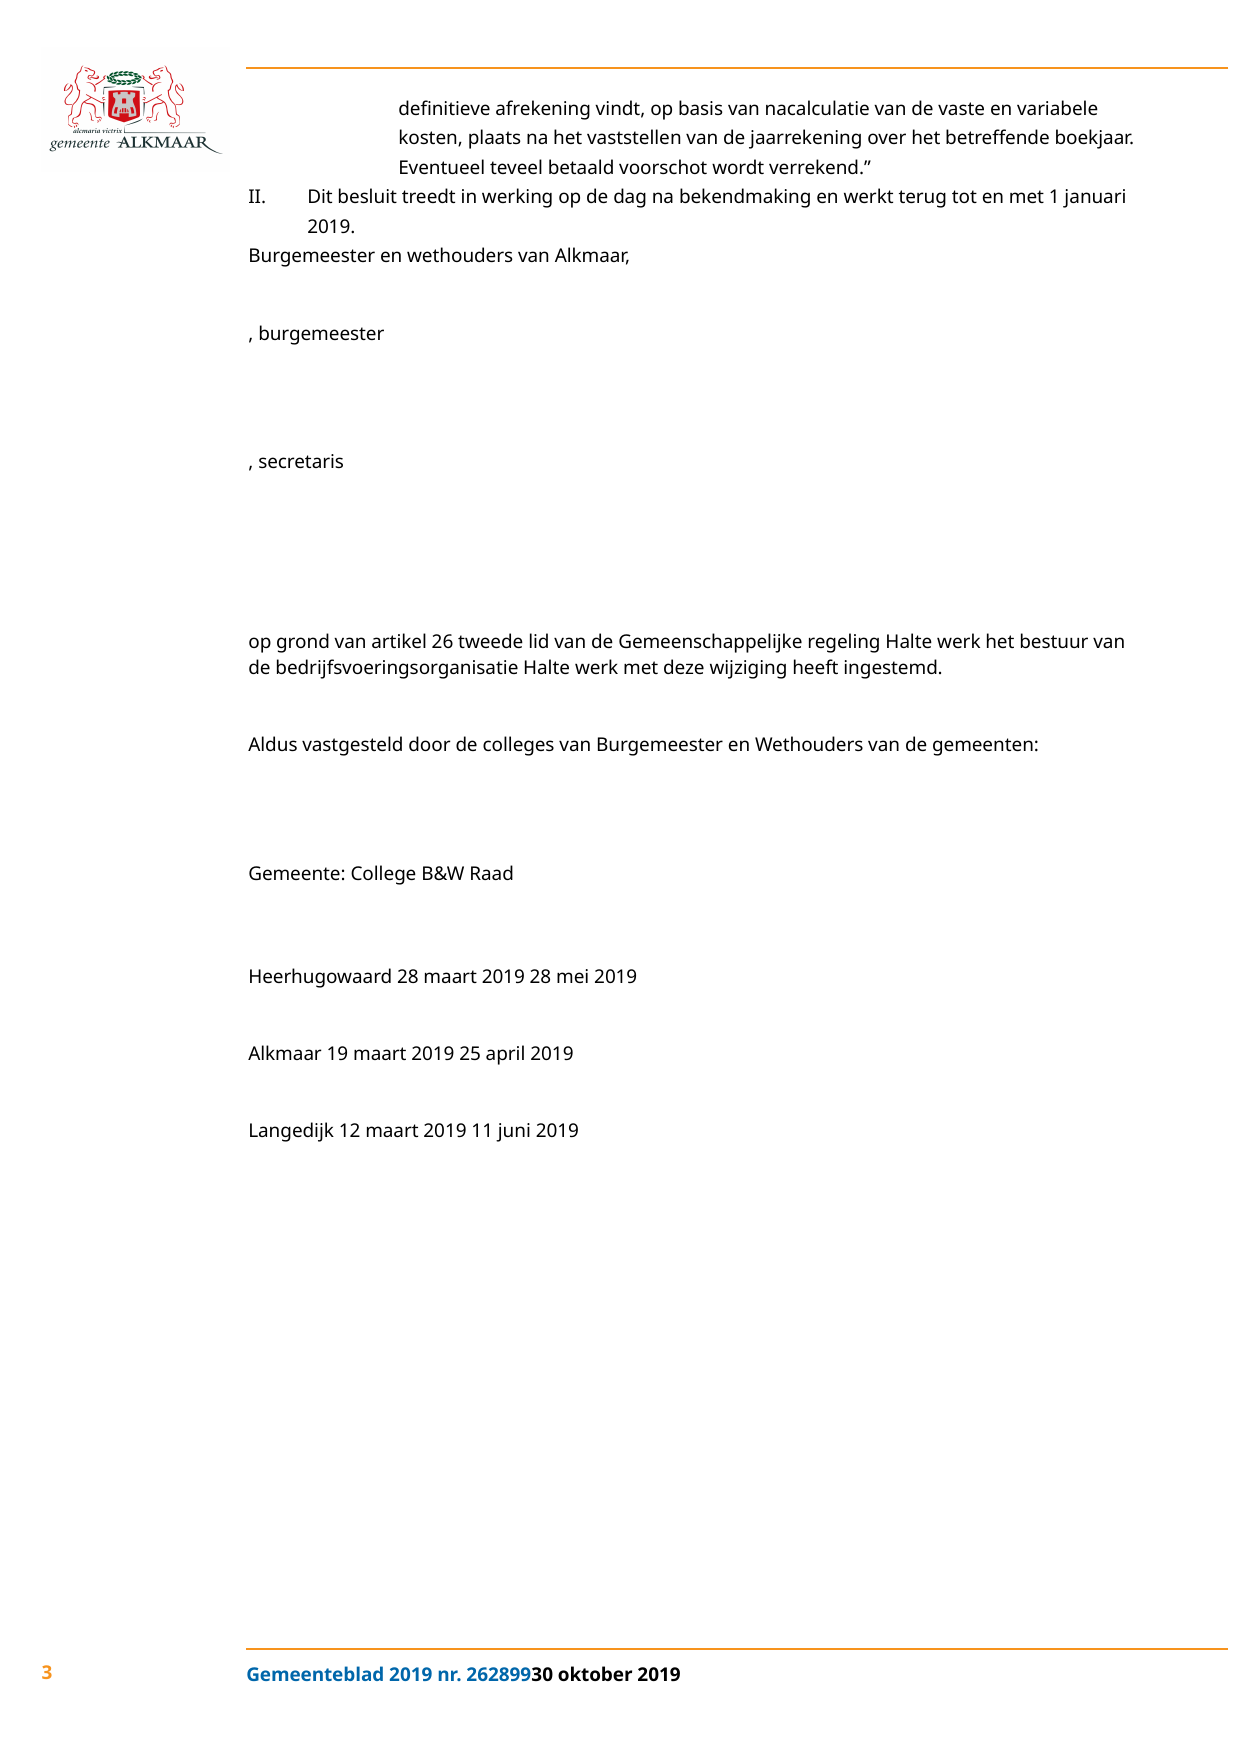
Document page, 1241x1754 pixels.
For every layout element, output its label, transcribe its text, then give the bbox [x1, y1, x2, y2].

text op grond van artikel 26 tweede lid van de Gemeenschappelijke regeling Halte werk het bestuur van de bedrijfsvoeringsorganisatie Halte werk met deze wijziging heeft ingestemd. [248, 629, 1152, 680]
picture [41, 47, 231, 172]
text Alkmaar 19 maart 2019 25 april 2019 [248, 1040, 1152, 1066]
list definitieve afrekening vindt, op basis van nacalculatie van de vaste en variabele kosten, plaats na het vaststellen van de jaarrekening over het betreffende boekjaar. Eventueel teveel betaald voorschot wordt verrekend.” [361, 95, 1152, 180]
text Aldus vastgesteld door de colleges van Burgemeester en Wethouders van de gemeenten: [248, 732, 1152, 757]
text , burgemeester [248, 320, 1152, 346]
text Heerhugowaard 28 maart 2019 28 mei 2019 [248, 963, 1152, 989]
text , secretaris [248, 448, 1152, 474]
text Gemeente: College B&W Raad [248, 860, 1152, 886]
text Burgemeester en wethouders van Alkmaar, [248, 243, 1152, 268]
text Langedijk 12 maart 2019 11 juni 2019 [248, 1117, 1152, 1143]
list Dit besluit treedt in werking op de dag na bekendmaking en werkt terug tot en met 1 januari 2019. [248, 183, 1152, 239]
